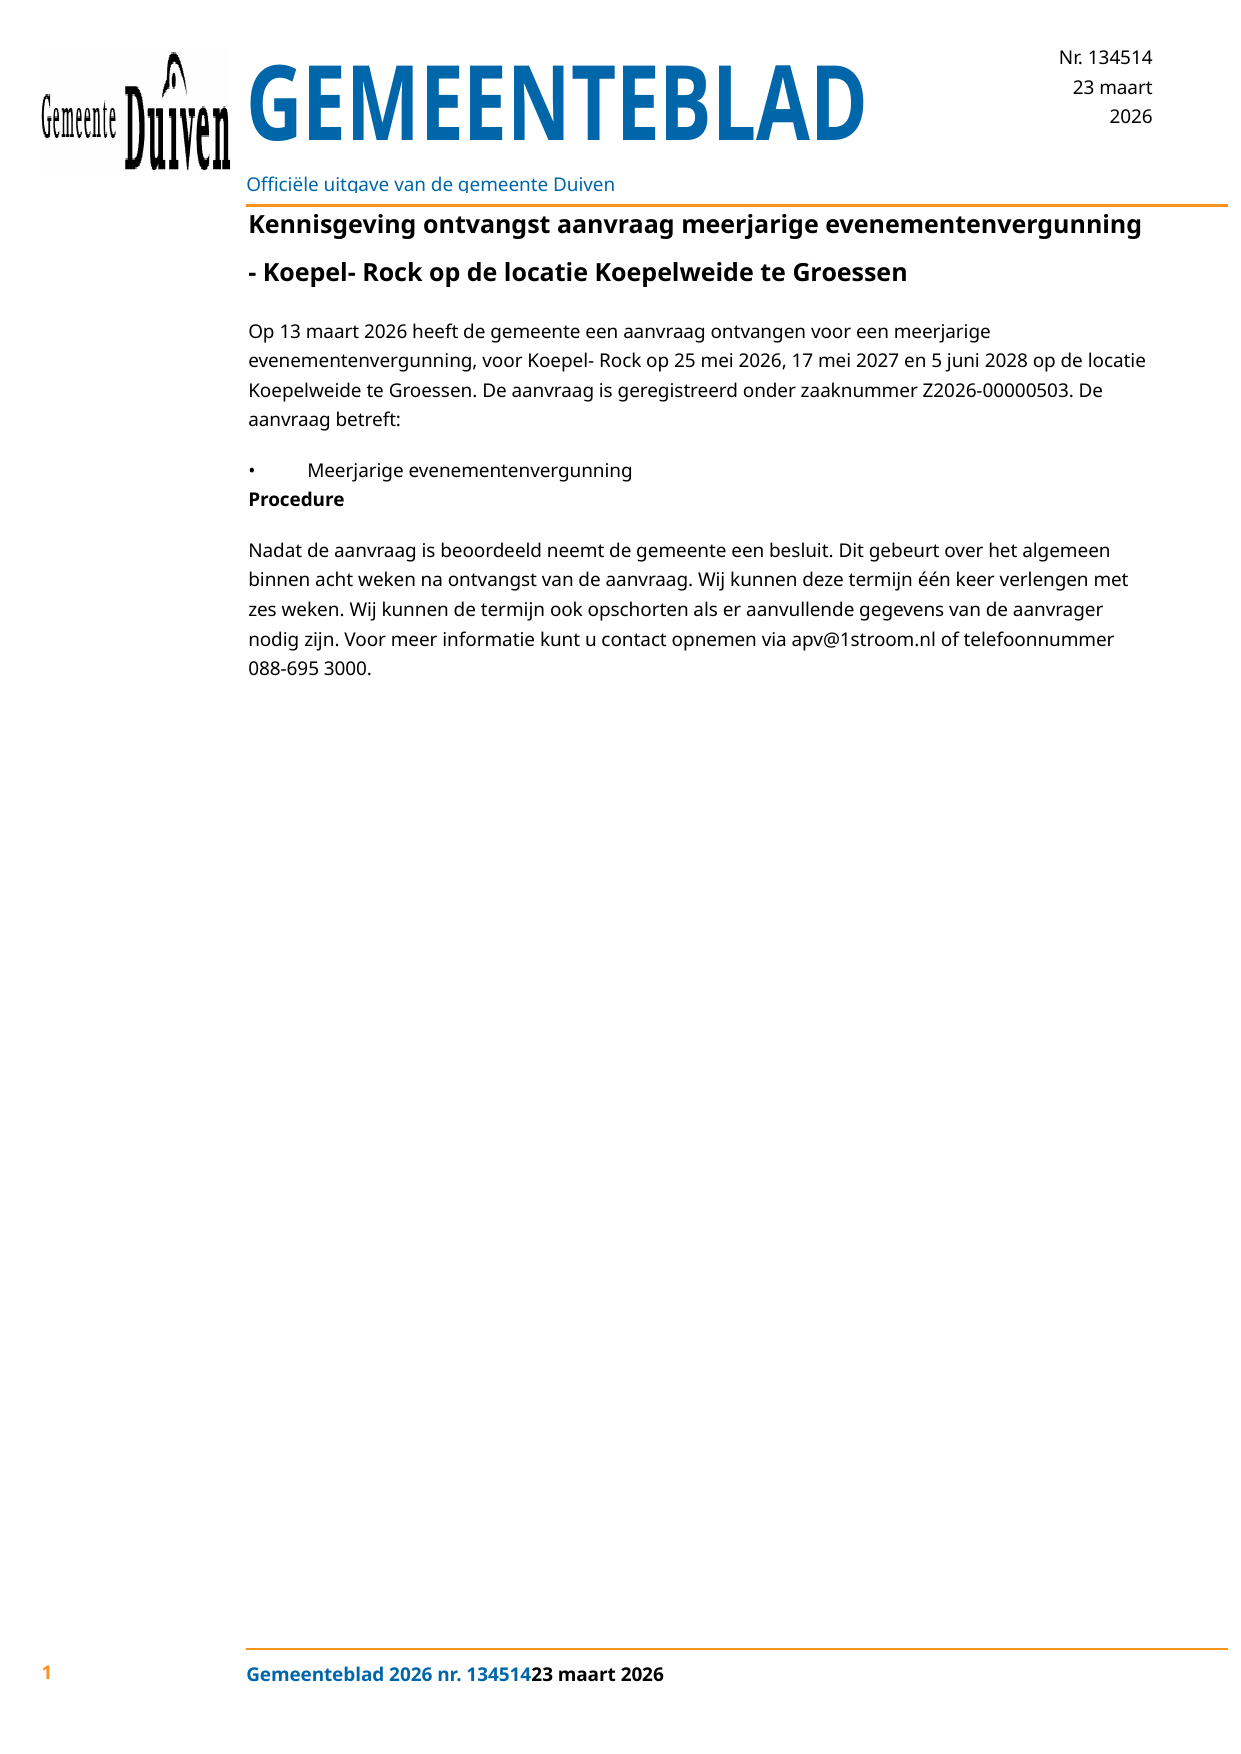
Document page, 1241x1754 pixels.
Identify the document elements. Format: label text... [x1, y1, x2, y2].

text Procedure [248, 487, 1152, 512]
text Kennisgeving ontvangst aanvraag meerjarige evenementenvergunning - Koepel- Rock op de locatie Koepelweide te Groessen [248, 207, 1152, 288]
text Op 13 maart 2026 heeft de gemeente een aanvraag ontvangen voor een meerjarige evenementenvergunning, voor Koepel- Rock op 25 mei 2026, 17 mei 2027 en 5 juni 2028 op de locatie Koepelweide te Groessen. De aanvraag is geregistreerd onder zaaknummer Z2026-00000503. De aanvraag betreft: [248, 318, 1152, 432]
list Meerjarige evenementenvergunning [248, 457, 1152, 483]
text Nadat de aanvraag is beoordeeld neemt de gemeente een besluit. Dit gebeurt over het algemeen binnen acht weken na ontvangst van de aanvraag. Wij kunnen deze termijn één keer verlengen met zes weken. Wij kunnen de termijn ook opschorten als er aanvullende gegevens van de aanvrager nodig zijn. Voor meer informatie kunt u contact opnemen via apv@1stroom.nl of telefoonnummer 088-695 3000. [248, 537, 1152, 681]
picture [41, 47, 231, 172]
